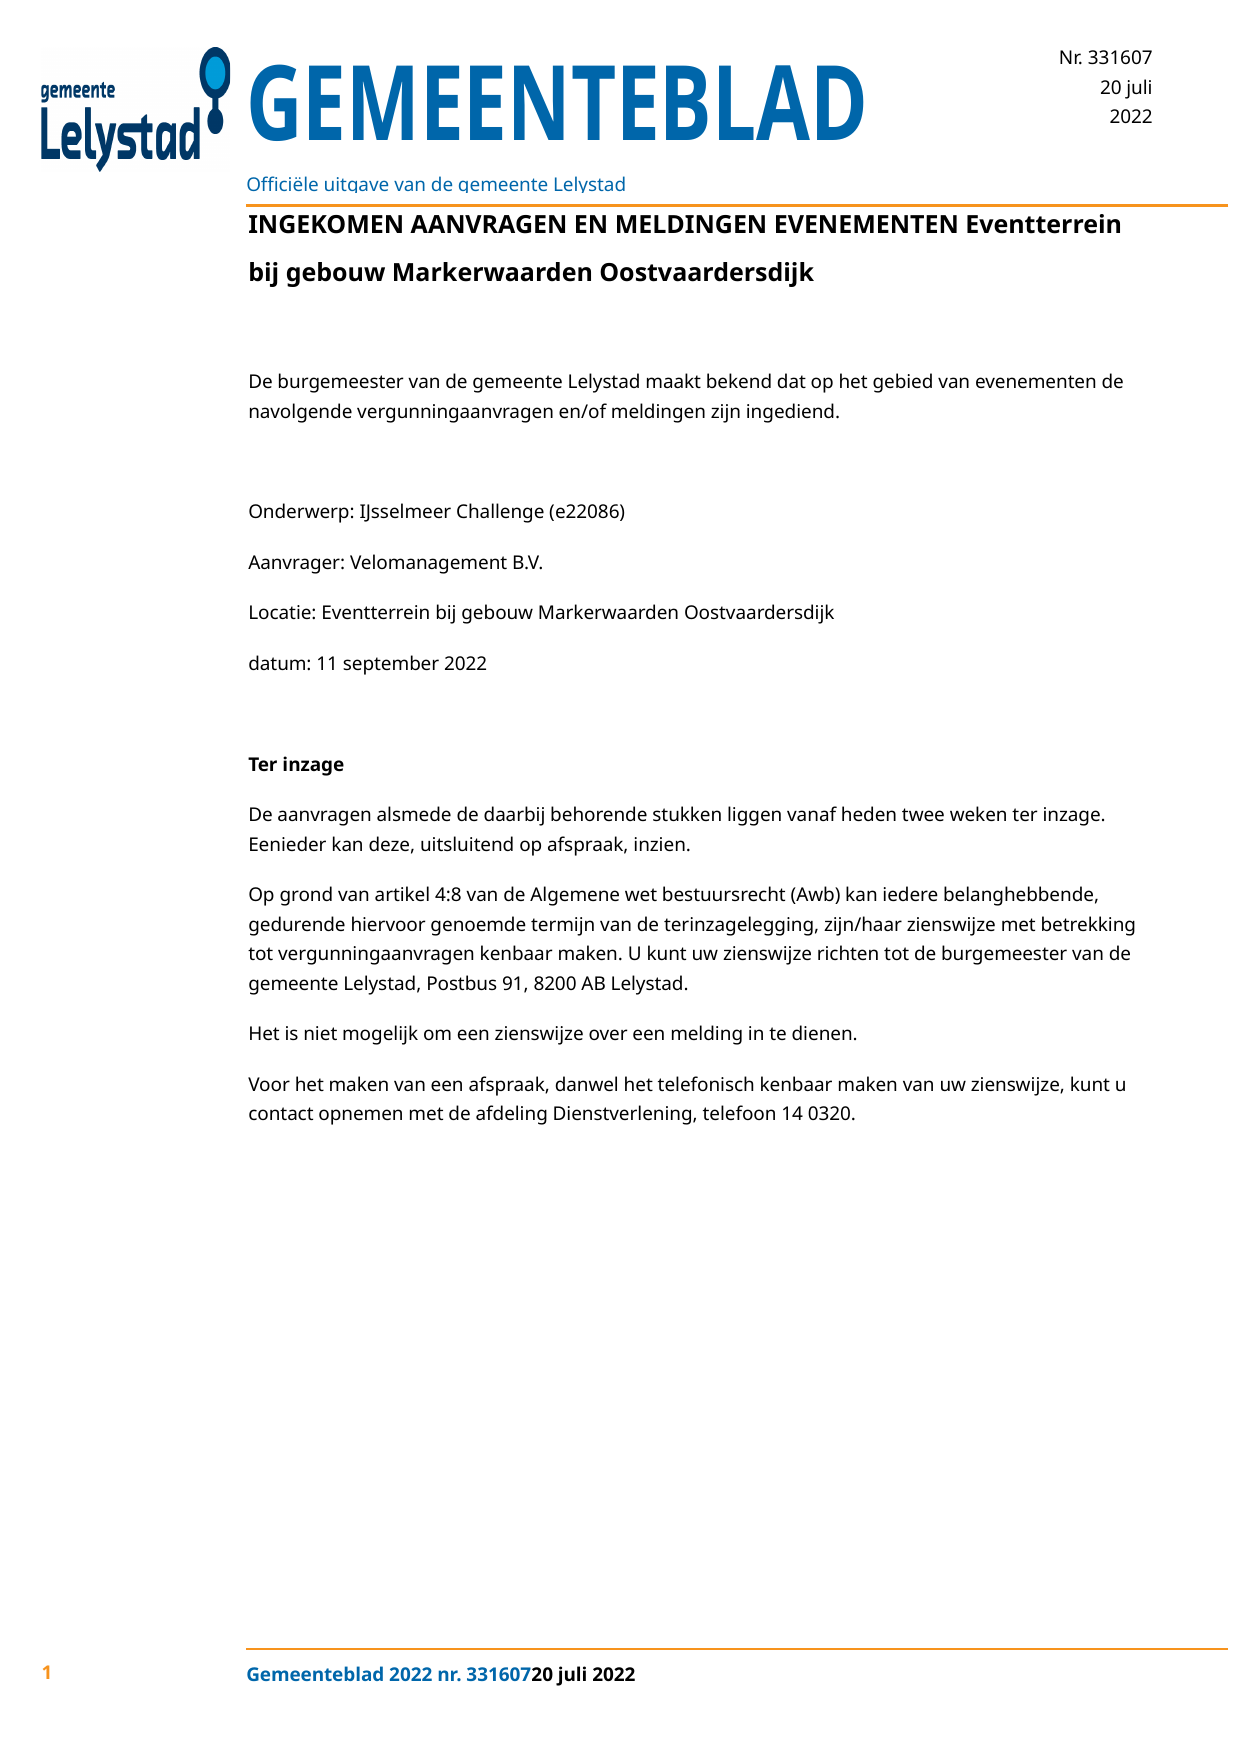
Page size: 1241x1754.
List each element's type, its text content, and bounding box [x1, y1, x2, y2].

text Voor het maken van een afspraak, danwel het telefonisch kenbaar maken van uw zienswijze, kunt u contact opnemen met de afdeling Dienstverlening, telefoon 14 0320. [248, 1071, 1152, 1126]
picture [41, 47, 231, 172]
text De burgemeester van de gemeente Lelystad maakt bekend dat op het gebied van evenementen de navolgende vergunningaanvragen en/of meldingen zijn ingediend. [248, 368, 1152, 424]
text Onderwerp: IJsselmeer Challenge (e22086) [248, 499, 1152, 524]
text Ter inzage [248, 751, 1152, 777]
text De aanvragen alsmede de daarbij behorende stukken liggen vanaf heden twee weken ter inzage. Eenieder kan deze, uitsluitend op afspraak, inzien. [248, 801, 1152, 857]
text INGEKOMEN AANVRAGEN EN MELDINGEN EVENEMENTEN Eventterrein bij gebouw Markerwaarden Oostvaardersdijk [248, 207, 1152, 288]
text Aanvrager: Velomanagement B.V. [248, 549, 1152, 575]
text datum: 11 september 2022 [248, 650, 1152, 676]
text Op grond van artikel 4:8 van de Algemene wet bestuursrecht (Awb) kan iedere belanghebbende, gedurende hiervoor genoemde termijn van de terinzagelegging, zijn/haar zienswijze met betrekking tot vergunningaanvragen kenbaar maken. U kunt uw zienswijze richten tot de burgemeester van de gemeente Lelystad, Postbus 91, 8200 AB Lelystad. [248, 881, 1152, 996]
text Locatie: Eventterrein bij gebouw Markerwaarden Oostvaardersdijk [248, 599, 1152, 625]
text Het is niet mogelijk om een zienswijze over een melding in te dienen. [248, 1020, 1152, 1046]
